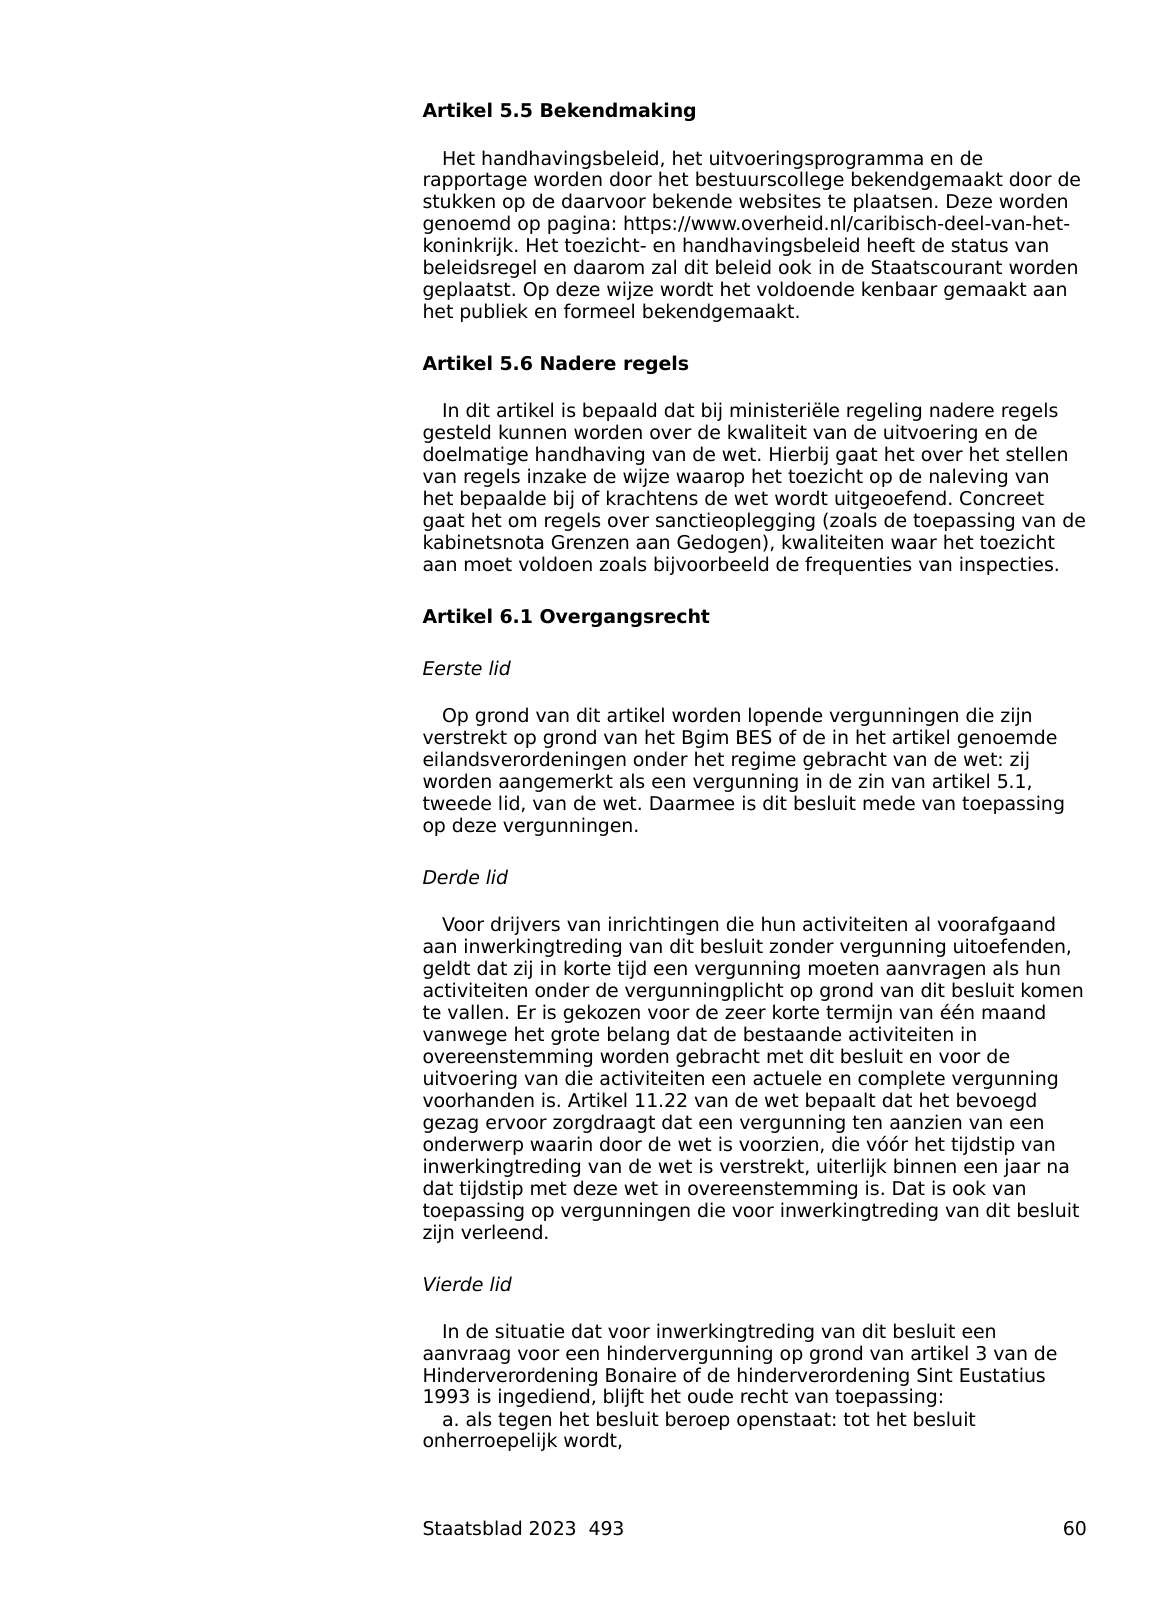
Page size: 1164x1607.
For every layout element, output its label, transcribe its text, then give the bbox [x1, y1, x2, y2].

text In de situatie dat voor inwerkingtreding van dit besluit een aanvraag voor een hindervergunning op grond van artikel 3 van de Hinderverordening Bonaire of de hinderverordening Sint Eustatius 1993 is ingediend, blijft het oude recht van toepassing: [422, 1321, 1087, 1408]
subtitle Artikel 5.6 Nadere regels [422, 353, 1087, 375]
text Het handhavingsbeleid, het uitvoeringsprogramma en de rapportage worden door het bestuurscollege bekendgemaakt door de stukken op de daarvoor bekende websites te plaatsen. Deze worden genoemd op pagina: https://www.overheid.nl/caribisch-deel-van-het-koninkrijk. Het toezicht- en handhavingsbeleid heeft de status van beleidsregel en daarom zal dit beleid ook in de Staatscourant worden geplaatst. Op deze wijze wordt het voldoende kenbaar gemaakt aan het publiek en formeel bekendgemaakt. [422, 147, 1087, 323]
subtitle Artikel 6.1 Overgangsrecht [422, 606, 1087, 628]
text a. als tegen het besluit beroep openstaat: tot het besluit onherroepelijk wordt, [422, 1408, 1087, 1452]
subtitle Vierde lid [422, 1273, 1087, 1296]
text Op grond van dit artikel worden lopende vergunningen die zijn verstrekt op grond van het Bgim BES of de in het artikel genoemde eilandsverordeningen onder het regime gebracht van de wet: zij worden aangemerkt als een vergunning in de zin van artikel 5.1, tweede lid, van de wet. Daarmee is dit besluit mede van toepassing op deze vergunningen. [422, 705, 1087, 837]
subtitle Artikel 5.5 Bekendmaking [422, 100, 1087, 122]
text In dit artikel is bepaald dat bij ministeriële regeling nadere regels gesteld kunnen worden over de kwaliteit van de uitvoering en de doelmatige handhaving van de wet. Hierbij gaat het over het stellen van regels inzake de wijze waarop het toezicht op de naleving van het bepaalde bij of krachtens de wet wordt uitgeoefend. Concreet gaat het om regels over sanctieoplegging (zoals de toepassing van de kabinetsnota Grenzen aan Gedogen), kwaliteiten waar het toezicht aan moet voldoen zoals bijvoorbeeld de frequenties van inspecties. [422, 400, 1087, 576]
subtitle Derde lid [422, 867, 1087, 889]
subtitle Eerste lid [422, 658, 1087, 680]
text Voor drijvers van inrichtingen die hun activiteiten al voorafgaand aan inwerkingtreding van dit besluit zonder vergunning uitoefenden, geldt dat zij in korte tijd een vergunning moeten aanvragen als hun activiteiten onder de vergunningplicht op grond van dit besluit komen te vallen. Er is gekozen voor de zeer korte termijn van één maand vanwege het grote belang dat de bestaande activiteiten in overeenstemming worden gebracht met dit besluit en voor de uitvoering van die activiteiten een actuele en complete vergunning voorhanden is. Artikel 11.22 van de wet bepaalt dat het bevoegd gezag ervoor zorgdraagt dat een vergunning ten aanzien van een onderwerp waarin door de wet is voorzien, die vóór het tijdstip van inwerkingtreding van de wet is verstrekt, uiterlijk binnen een jaar na dat tijdstip met deze wet in overeenstemming is. Dat is ook van toepassing op vergunningen die voor inwerkingtreding van dit besluit zijn verleend. [422, 914, 1087, 1243]
